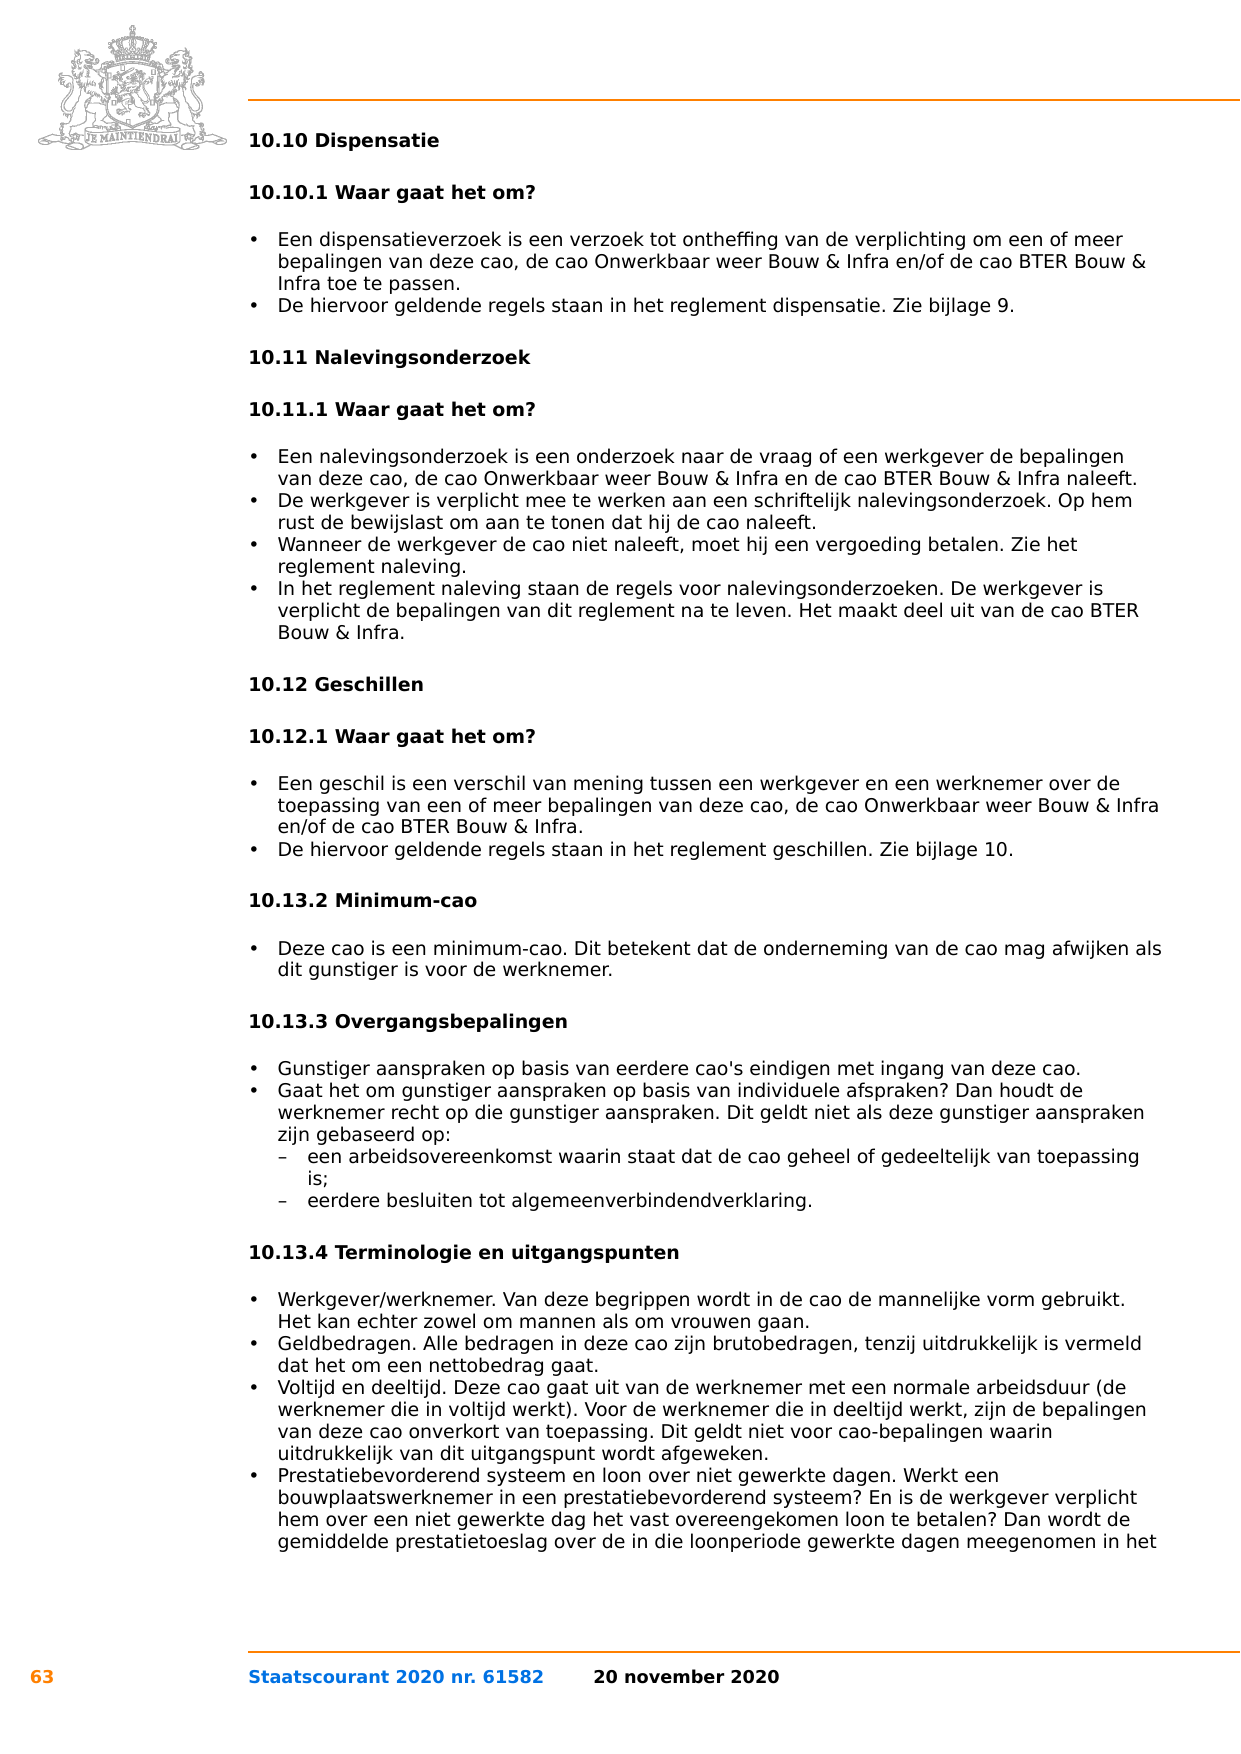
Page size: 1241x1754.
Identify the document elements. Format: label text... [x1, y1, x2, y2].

subtitle 10.10.1 Waar gaat het om? [248, 182, 1163, 204]
text • Prestatiebevorderend systeem en loon over niet gewerkte dagen. Werkt een bouwplaatswerknemer in een prestatiebevorderend systeem? En is de werkgever verplicht hem over een niet gewerkte dag het vast overeengekomen loon te betalen? Dan wordt de gemiddelde prestatietoeslag over de in die loonperiode gewerkte dagen meegenomen in het [248, 1465, 1163, 1553]
subtitle 10.12 Geschillen [248, 673, 1163, 696]
subtitle 10.10 Dispensatie [248, 130, 1163, 152]
text • Geldbedragen. Alle bedragen in deze cao zijn brutobedragen, tenzij uitdrukkelijk is vermeld dat het om een nettobedrag gaat. [248, 1333, 1163, 1377]
text – een arbeidsovereenkomst waarin staat dat de cao geheel of gedeeltelijk van toepassing is; [278, 1146, 1163, 1190]
text • Een dispensatieverzoek is een verzoek tot ontheffing van de verplichting om een of meer bepalingen van deze cao, de cao Onwerkbaar weer Bouw & Infra en/of de cao BTER Bouw & Infra toe te passen. [248, 229, 1163, 295]
subtitle 10.11.1 Waar gaat het om? [248, 399, 1163, 421]
text – eerdere besluiten tot algemeenverbindendverklaring. [278, 1190, 1163, 1212]
text • Wanneer de werkgever de cao niet naleeft, moet hij een vergoeding betalen. Zie het reglement naleving. [248, 534, 1163, 578]
text • Deze cao is een minimum-cao. Dit betekent dat de onderneming van de cao mag afwijken als dit gunstiger is voor de werknemer. [248, 937, 1163, 981]
text • Een geschil is een verschil van mening tussen een werkgever en een werknemer over de toepassing van een of meer bepalingen van deze cao, de cao Onwerkbaar weer Bouw & Infra en/of de cao BTER Bouw & Infra. [248, 772, 1163, 838]
text • In het reglement naleving staan de regels voor nalevingsonderzoeken. De werkgever is verplicht de bepalingen van dit reglement na te leven. Het maakt deel uit van de cao BTER Bouw & Infra. [248, 578, 1163, 643]
text • De werkgever is verplicht mee te werken aan een schriftelijk nalevingsonderzoek. Op hem rust de bewijslast om aan te tonen dat hij de cao naleeft. [248, 490, 1163, 534]
subtitle 10.13.2 Minimum-cao [248, 890, 1163, 912]
subtitle 10.12.1 Waar gaat het om? [248, 726, 1163, 747]
subtitle 10.13.4 Terminologie en uitgangspunten [248, 1242, 1163, 1264]
subtitle 10.11 Nalevingsonderzoek [248, 347, 1163, 369]
text • De hiervoor geldende regels staan in het reglement dispensatie. Zie bijlage 9. [248, 295, 1163, 317]
picture [38, 25, 227, 150]
subtitle 10.13.3 Overgangsbepalingen [248, 1011, 1163, 1033]
text • De hiervoor geldende regels staan in het reglement geschillen. Zie bijlage 10. [248, 838, 1163, 860]
text • Gaat het om gunstiger aanspraken op basis van individuele afspraken? Dan houdt de werknemer recht op die gunstiger aanspraken. Dit geldt niet als deze gunstiger aanspraken zijn gebaseerd op: [248, 1080, 1163, 1146]
text • Werkgever/werknemer. Van deze begrippen wordt in de cao de mannelijke vorm gebruikt. Het kan echter zowel om mannen als om vrouwen gaan. [248, 1289, 1163, 1333]
text • Gunstiger aanspraken op basis van eerdere cao's eindigen met ingang van deze cao. [248, 1058, 1163, 1080]
text • Een nalevingsonderzoek is een onderzoek naar de vraag of een werkgever de bepalingen van deze cao, de cao Onwerkbaar weer Bouw & Infra en de cao BTER Bouw & Infra naleeft. [248, 446, 1163, 490]
text • Voltijd en deeltijd. Deze cao gaat uit van de werknemer met een normale arbeidsduur (de werknemer die in voltijd werkt). Voor de werknemer die in deeltijd werkt, zijn de bepalingen van deze cao onverkort van toepassing. Dit geldt niet voor cao-bepalingen waarin uitdrukkelijk van dit uitgangspunt wordt afgeweken. [248, 1377, 1163, 1465]
